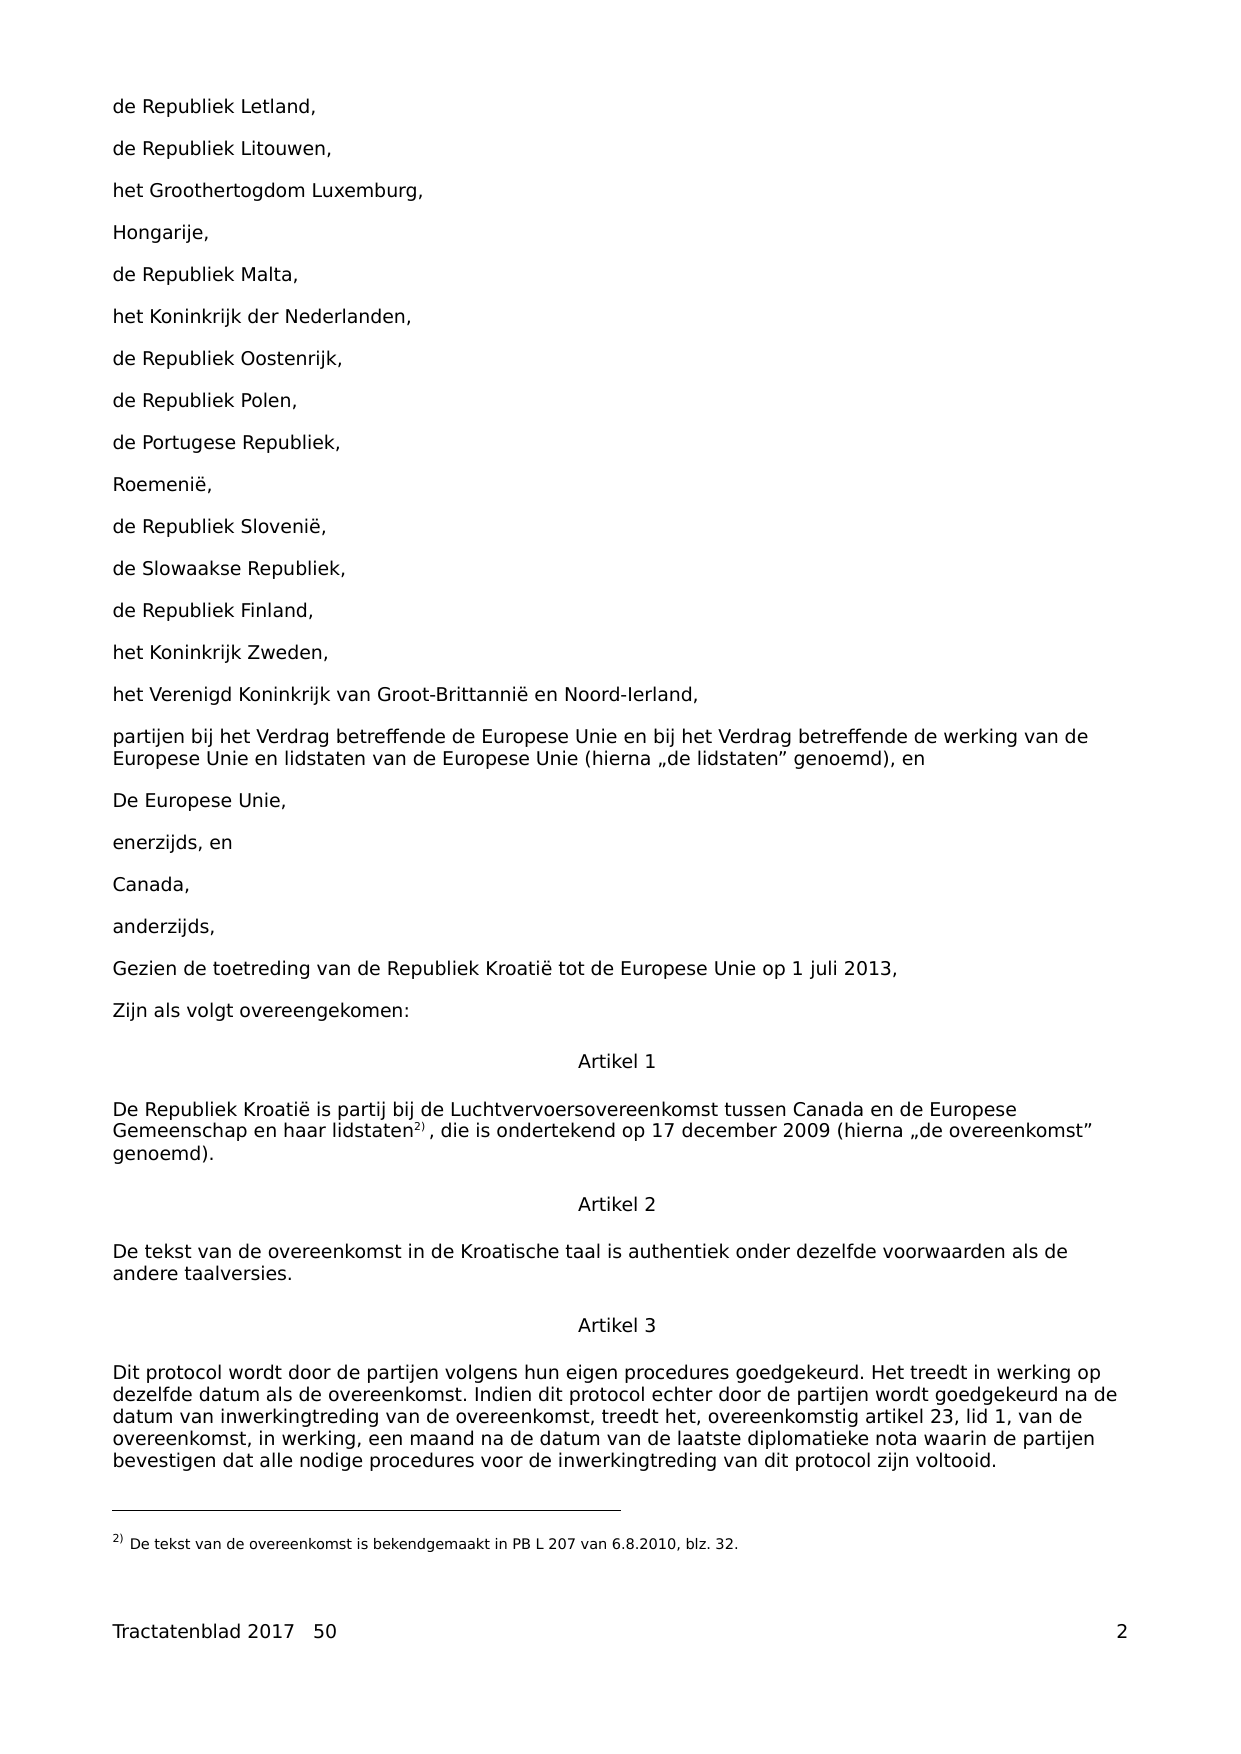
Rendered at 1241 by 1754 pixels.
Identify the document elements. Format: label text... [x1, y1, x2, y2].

text anderzijds, [112, 916, 1128, 937]
text Gezien de toetreding van de Republiek Kroatië tot de Europese Unie op 1 juli 2013, [112, 957, 1128, 979]
text enerzijds, en [112, 832, 1128, 853]
text de Republiek Litouwen, [112, 138, 1128, 160]
text de Republiek Slovenië, [112, 516, 1128, 538]
subtitle Artikel 1 [112, 1051, 1128, 1073]
text het Verenigd Koninkrijk van Groot-Brittannië en Noord-Ierland, [112, 684, 1128, 706]
text het Koninkrijk Zweden, [112, 642, 1128, 664]
text Dit protocol wordt door de partijen volgens hun eigen procedures goedgekeurd. Het treedt in werking op dezelfde datum als de overeenkomst. Indien dit protocol echter door de partijen wordt goedgekeurd na de datum van inwerkingtreding van de overeenkomst, treedt het, overeenkomstig artikel 23, lid 1, van de overeenkomst, in werking, een maand na de datum van de laatste diplomatieke nota waarin de partijen bevestigen dat alle nodige procedures voor de inwerkingtreding van dit protocol zijn voltooid. [112, 1362, 1128, 1472]
text Hongarije, [112, 222, 1128, 244]
text De Republiek Kroatië is partij bij de Luchtvervoersovereenkomst tussen Canada en de Europese Gemeenschap en haar lidstaten, die is ondertekend op 17 december 2009 (hierna „de overeenkomst” genoemd). [112, 1098, 1128, 1164]
text Roemenië, [112, 474, 1128, 496]
text de Republiek Finland, [112, 600, 1128, 622]
text het Koninkrijk der Nederlanden, [112, 306, 1128, 328]
text De tekst van de overeenkomst is bekendgemaakt in PB L 207 van 6.8.2010, blz. 32. [112, 1532, 1128, 1554]
text de Portugese Republiek, [112, 432, 1128, 454]
text de Slowaakse Republiek, [112, 558, 1128, 580]
subtitle Artikel 3 [112, 1315, 1128, 1337]
text Canada, [112, 873, 1128, 896]
text De Europese Unie, [112, 789, 1128, 812]
text de Republiek Oostenrijk, [112, 348, 1128, 370]
text de Republiek Polen, [112, 390, 1128, 412]
subtitle Artikel 2 [112, 1194, 1128, 1216]
text de Republiek Malta, [112, 264, 1128, 286]
text het Groothertogdom Luxemburg, [112, 180, 1128, 202]
text de Republiek Letland, [112, 96, 1128, 118]
text De tekst van de overeenkomst in de Kroatische taal is authentiek onder dezelfde voorwaarden als de andere taalversies. [112, 1241, 1128, 1285]
text partijen bij het Verdrag betreffende de Europese Unie en bij het Verdrag betreffende de werking van de Europese Unie en lidstaten van de Europese Unie (hierna „de lidstaten” genoemd), en [112, 726, 1128, 769]
text Zijn als volgt overeengekomen: [112, 999, 1128, 1021]
